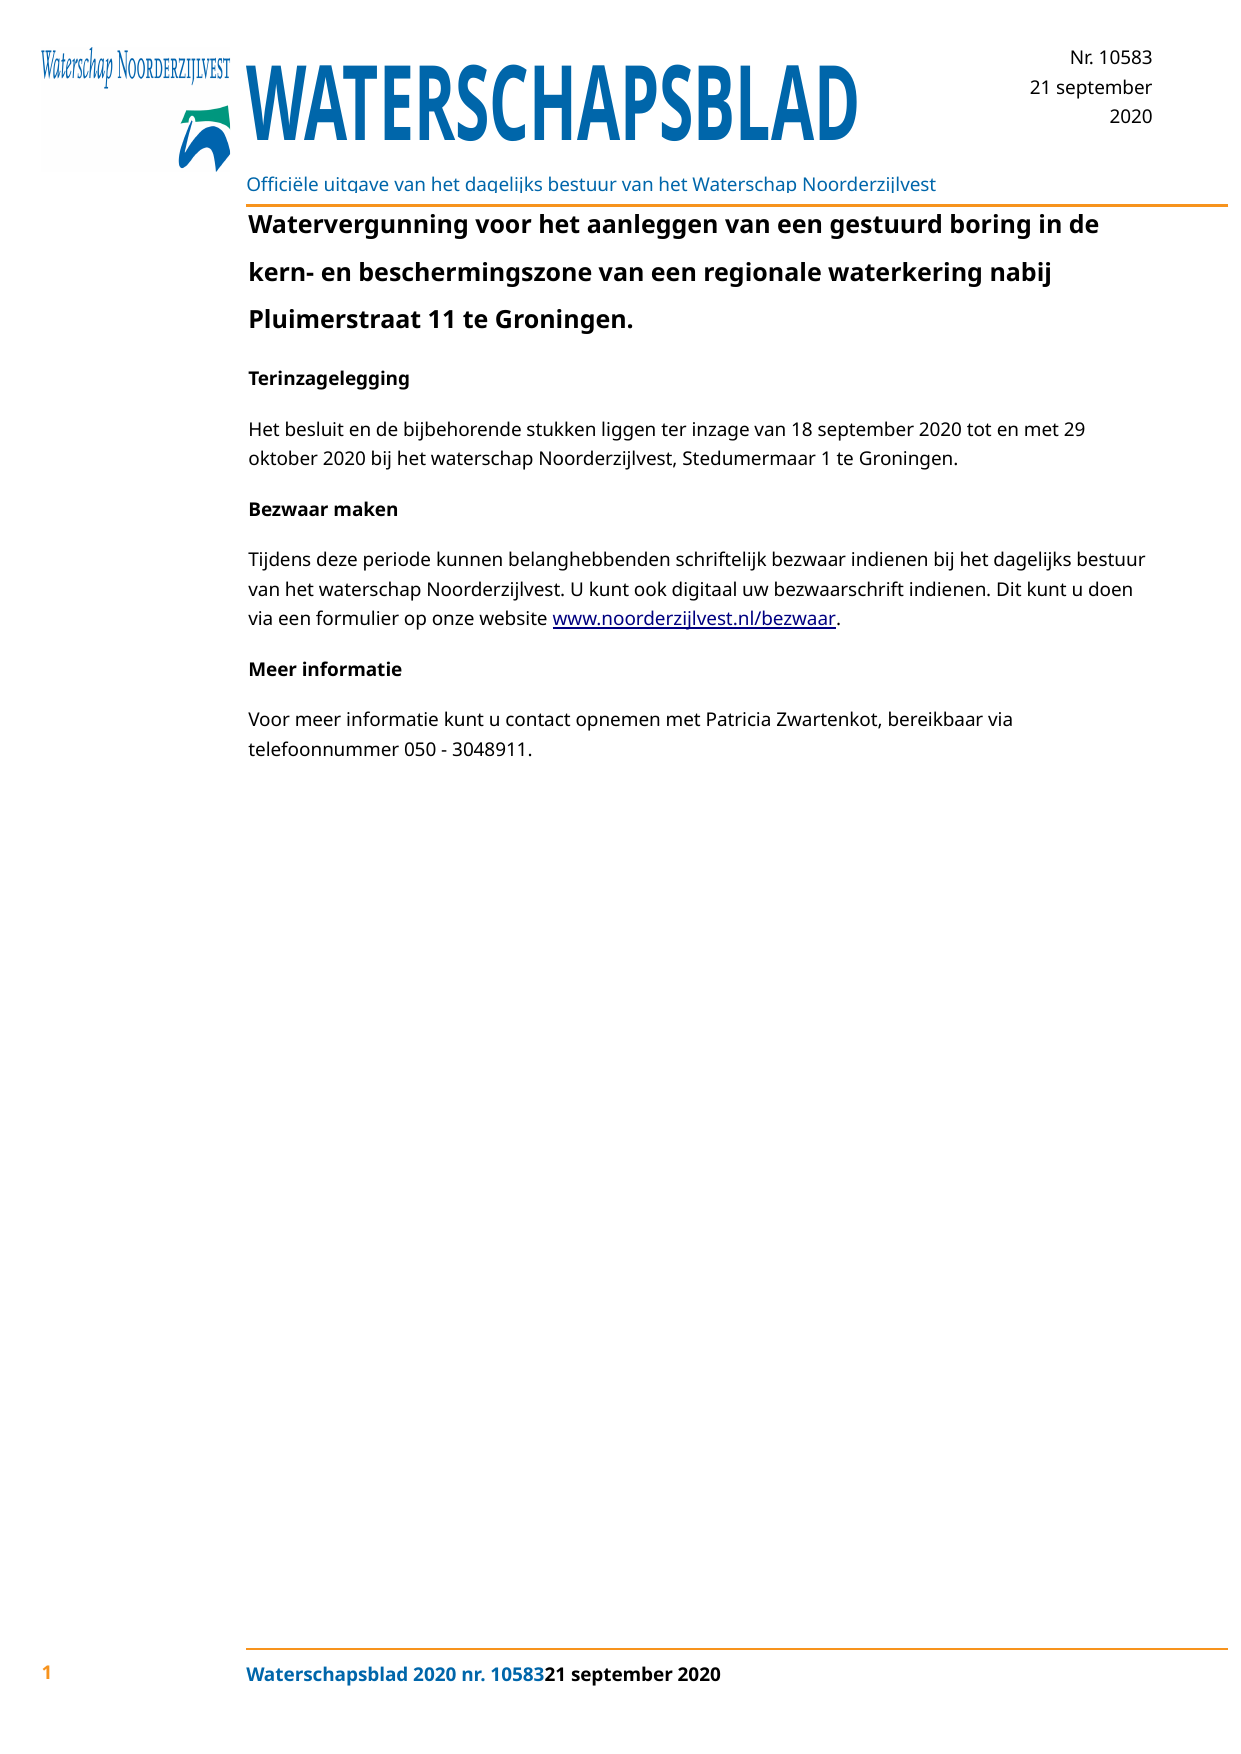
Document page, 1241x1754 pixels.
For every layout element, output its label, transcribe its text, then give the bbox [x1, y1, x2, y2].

text Meer informatie [248, 656, 1152, 682]
text Voor meer informatie kunt u contact opnemen met Patricia Zwartenkot, bereikbaar via telefoonnummer 050 - 3048911. [248, 706, 1152, 762]
text Bezwaar maken [248, 496, 1152, 522]
text Tijdens deze periode kunnen belanghebbenden schriftelijk bezwaar indienen bij het dagelijks bestuur van het waterschap Noorderzijlvest. U kunt ook digitaal uw bezwaarschrift indienen. Dit kunt u doen via een formulier op onze website www.noorderzijlvest.nl/bezwaar. [248, 546, 1152, 631]
text Het besluit en de bijbehorende stukken liggen ter inzage van 18 september 2020 tot en met 29 oktober 2020 bij het waterschap Noorderzijlvest, Stedumermaar 1 te Groningen. [248, 416, 1152, 471]
text Terinzagelegging [248, 366, 1152, 391]
picture [41, 47, 231, 172]
text Watervergunning voor het aanleggen van een gestuurd boring in de kern- en beschermingszone van een regionale waterkering nabij Pluimerstraat 11 te Groningen. [248, 207, 1152, 336]
